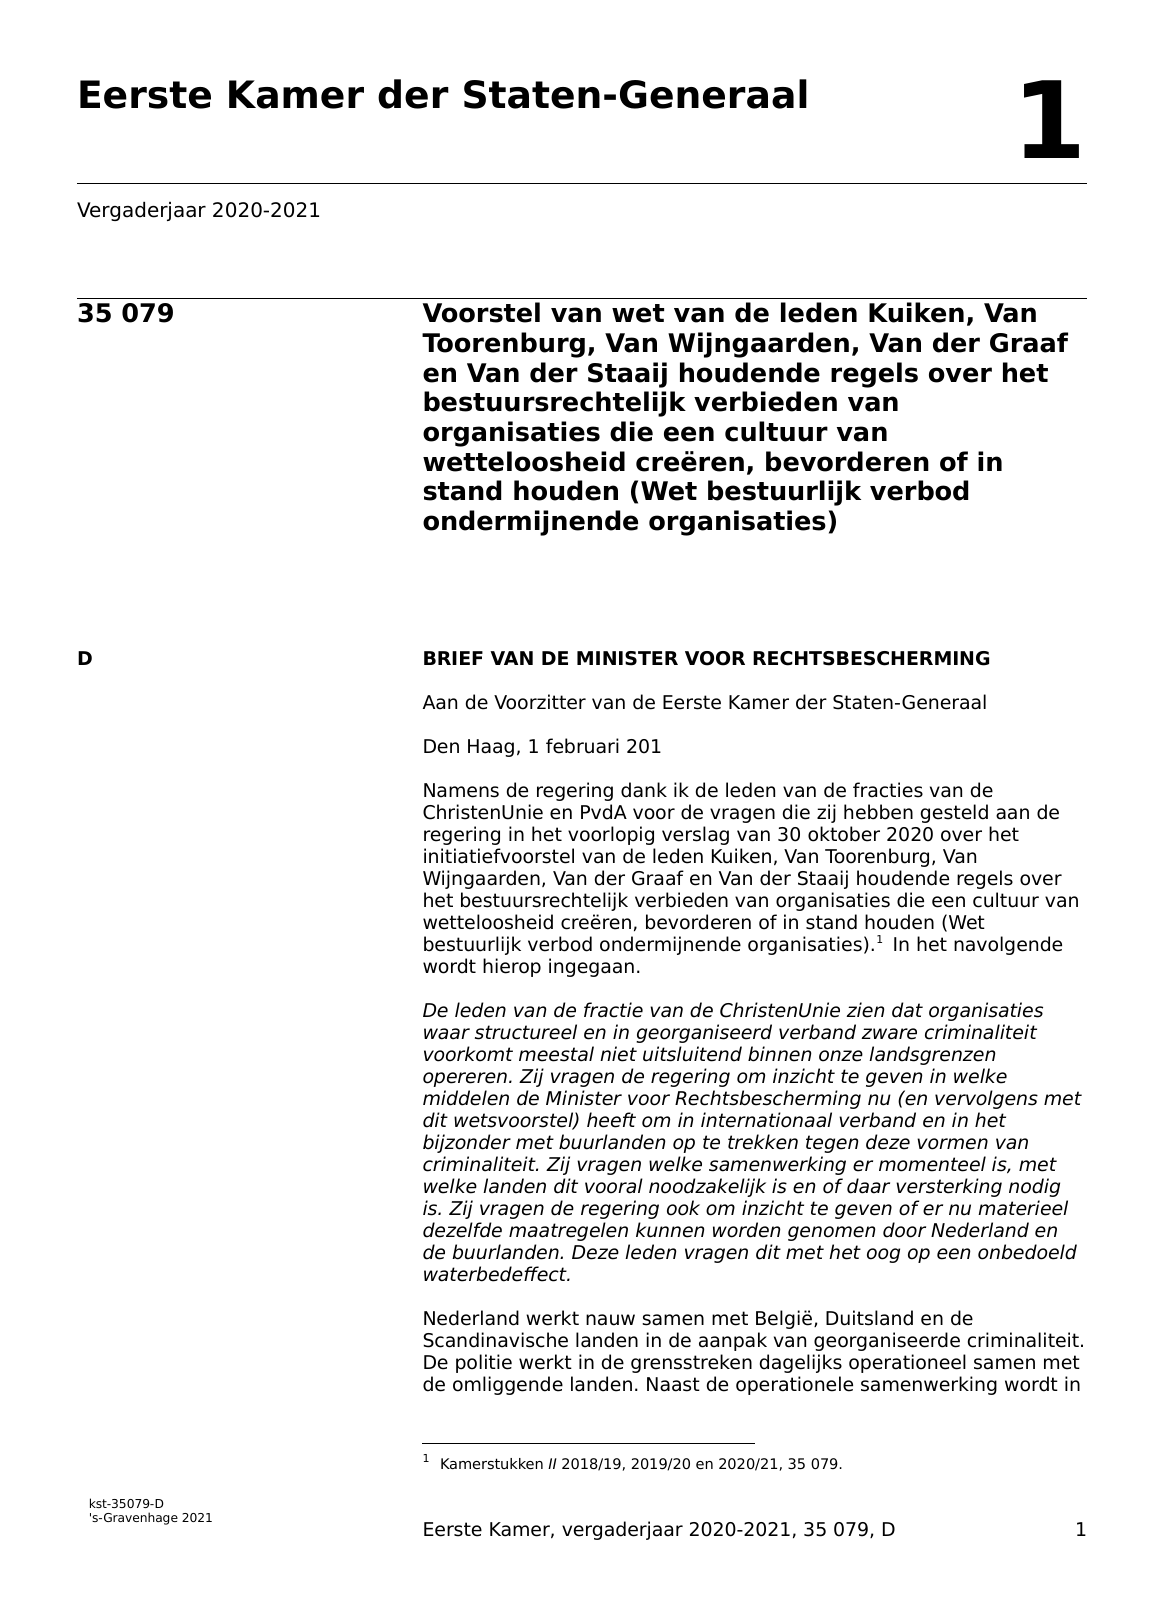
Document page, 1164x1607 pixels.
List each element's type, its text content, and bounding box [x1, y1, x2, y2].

text 's-Gravenhage 2021 [88, 1511, 323, 1525]
table_cell Vergaderjaar 2020-2021 [77, 184, 1087, 298]
table_header Eerste Kamer der Staten-Generaal [77, 59, 886, 183]
table_header 1 [886, 59, 1087, 183]
text Namens de regering dank ik de leden van de fracties van de ChristenUnie en PvdA voor de vragen die zij hebben gesteld aan de regering in het voorlopig verslag van 30 oktober 2020 over het initiatiefvoorstel van de leden Kuiken, Van Toorenburg, Van Wijngaarden, Van der Graaf en Van der Staaij houdende regels over het bestuursrechtelijk verbieden van organisaties die een cultuur van wetteloosheid creëren, bevorderen of in stand houden (Wet bestuurlijk verbod ondermijnende organisaties). In het navolgende wordt hierop ingegaan. [422, 780, 1087, 978]
subtitle 35 079 Voorstel van wet van de leden Kuiken, Van Toorenburg, Van Wijngaarden, Van der Graaf en Van der Staaij houdende regels over het bestuursrechtelijk verbieden van organisaties die een cultuur van wetteloosheid creëren, bevorderen of in stand houden (Wet bestuurlijk verbod ondermijnende organisaties) [77, 299, 1087, 536]
text De leden van de fractie van de ChristenUnie zien dat organisaties waar structureel en in georganiseerd verband zware criminaliteit voorkomt meestal niet uitsluitend binnen onze landsgrenzen opereren. Zij vragen de regering om inzicht te geven in welke middelen de Minister voor Rechtsbescherming nu (en vervolgens met dit wetsvoorstel) heeft om in internationaal verband en in het bijzonder met buurlanden op te trekken tegen deze vormen van criminaliteit. Zij vragen welke samenwerking er momenteel is, met welke landen dit vooral noodzakelijk is en of daar versterking nodig is. Zij vragen de regering ook om inzicht te geven of er nu materieel dezelfde maatregelen kunnen worden genomen door Nederland en de buurlanden. Deze leden vragen dit met het oog op een onbedoeld waterbedeffect. [422, 1000, 1087, 1286]
text Kamerstukken II 2018/19, 2019/20 en 2020/21, 35 079. [422, 1452, 1087, 1474]
text kst-35079-D [88, 1497, 323, 1511]
text Aan de Voorzitter van de Eerste Kamer der Staten-Generaal [422, 692, 1087, 714]
subtitle D BRIEF VAN DE MINISTER VOOR RECHTSBESCHERMING [77, 647, 1087, 669]
text Den Haag, 1 februari 201 [422, 736, 1087, 758]
text Nederland werkt nauw samen met België, Duitsland en de Scandinavische landen in de aanpak van georganiseerde criminaliteit. De politie werkt in de grensstreken dagelijks operationeel samen met de omliggende landen. Naast de operationele samenwerking wordt in [422, 1308, 1087, 1396]
